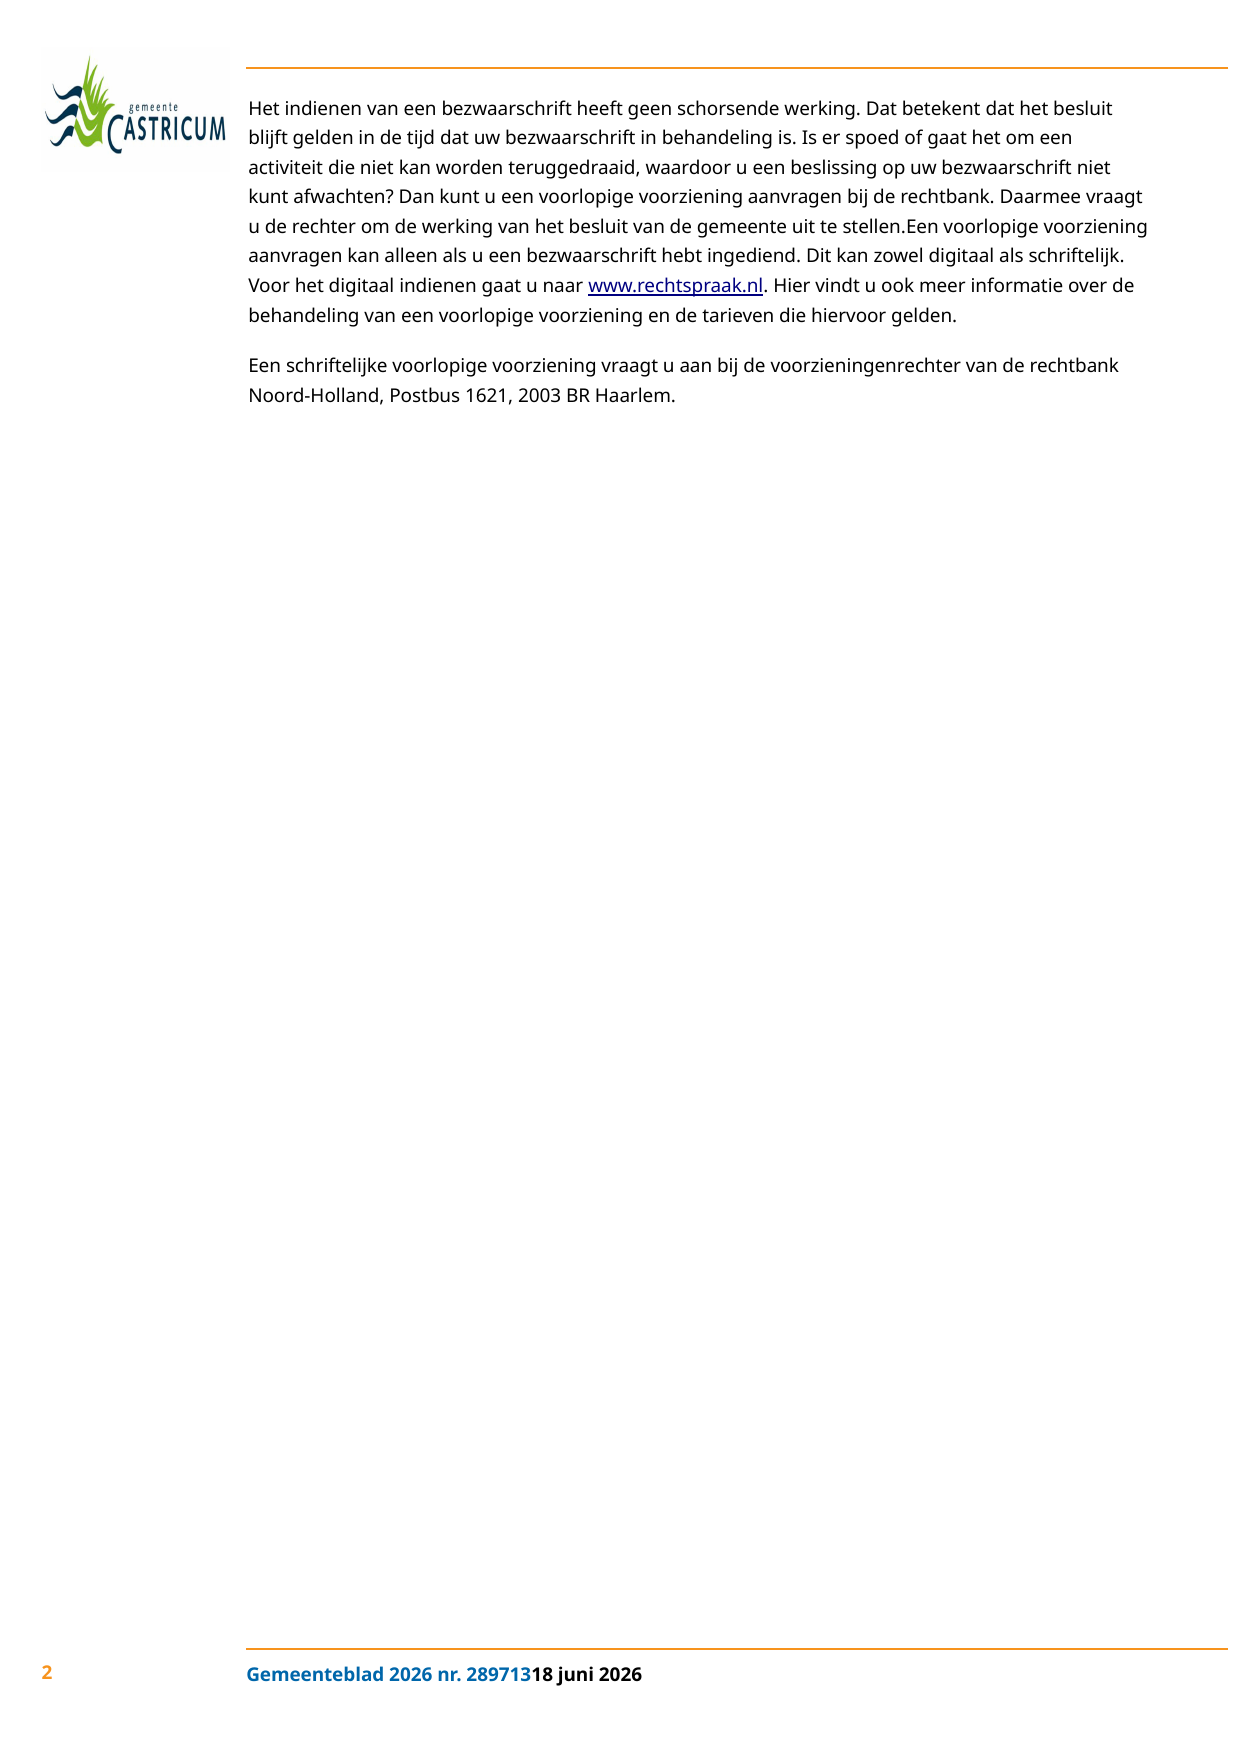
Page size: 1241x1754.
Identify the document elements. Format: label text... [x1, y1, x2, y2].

text Het indienen van een bezwaarschrift heeft geen schorsende werking. Dat betekent dat het besluit blijft gelden in de tijd dat uw bezwaarschrift in behandeling is. Is er spoed of gaat het om een activiteit die niet kan worden teruggedraaid, waardoor u een beslissing op uw bezwaarschrift niet kunt afwachten? Dan kunt u een voorlopige voorziening aanvragen bij de rechtbank. Daarmee vraagt u de rechter om de werking van het besluit van de gemeente uit te stellen.Een voorlopige voorziening aanvragen kan alleen als u een bezwaarschrift hebt ingediend. Dit kan zowel digitaal als schriftelijk. Voor het digitaal indienen gaat u naar www.rechtspraak.nl. Hier vindt u ook meer informatie over de behandeling van een voorlopige voorziening en de tarieven die hiervoor gelden. [248, 95, 1152, 328]
picture [41, 47, 231, 172]
text Een schriftelijke voorlopige voorziening vraagt u aan bij de voorzieningenrechter van de rechtbank Noord-Holland, Postbus 1621, 2003 BR Haarlem. [248, 352, 1152, 408]
